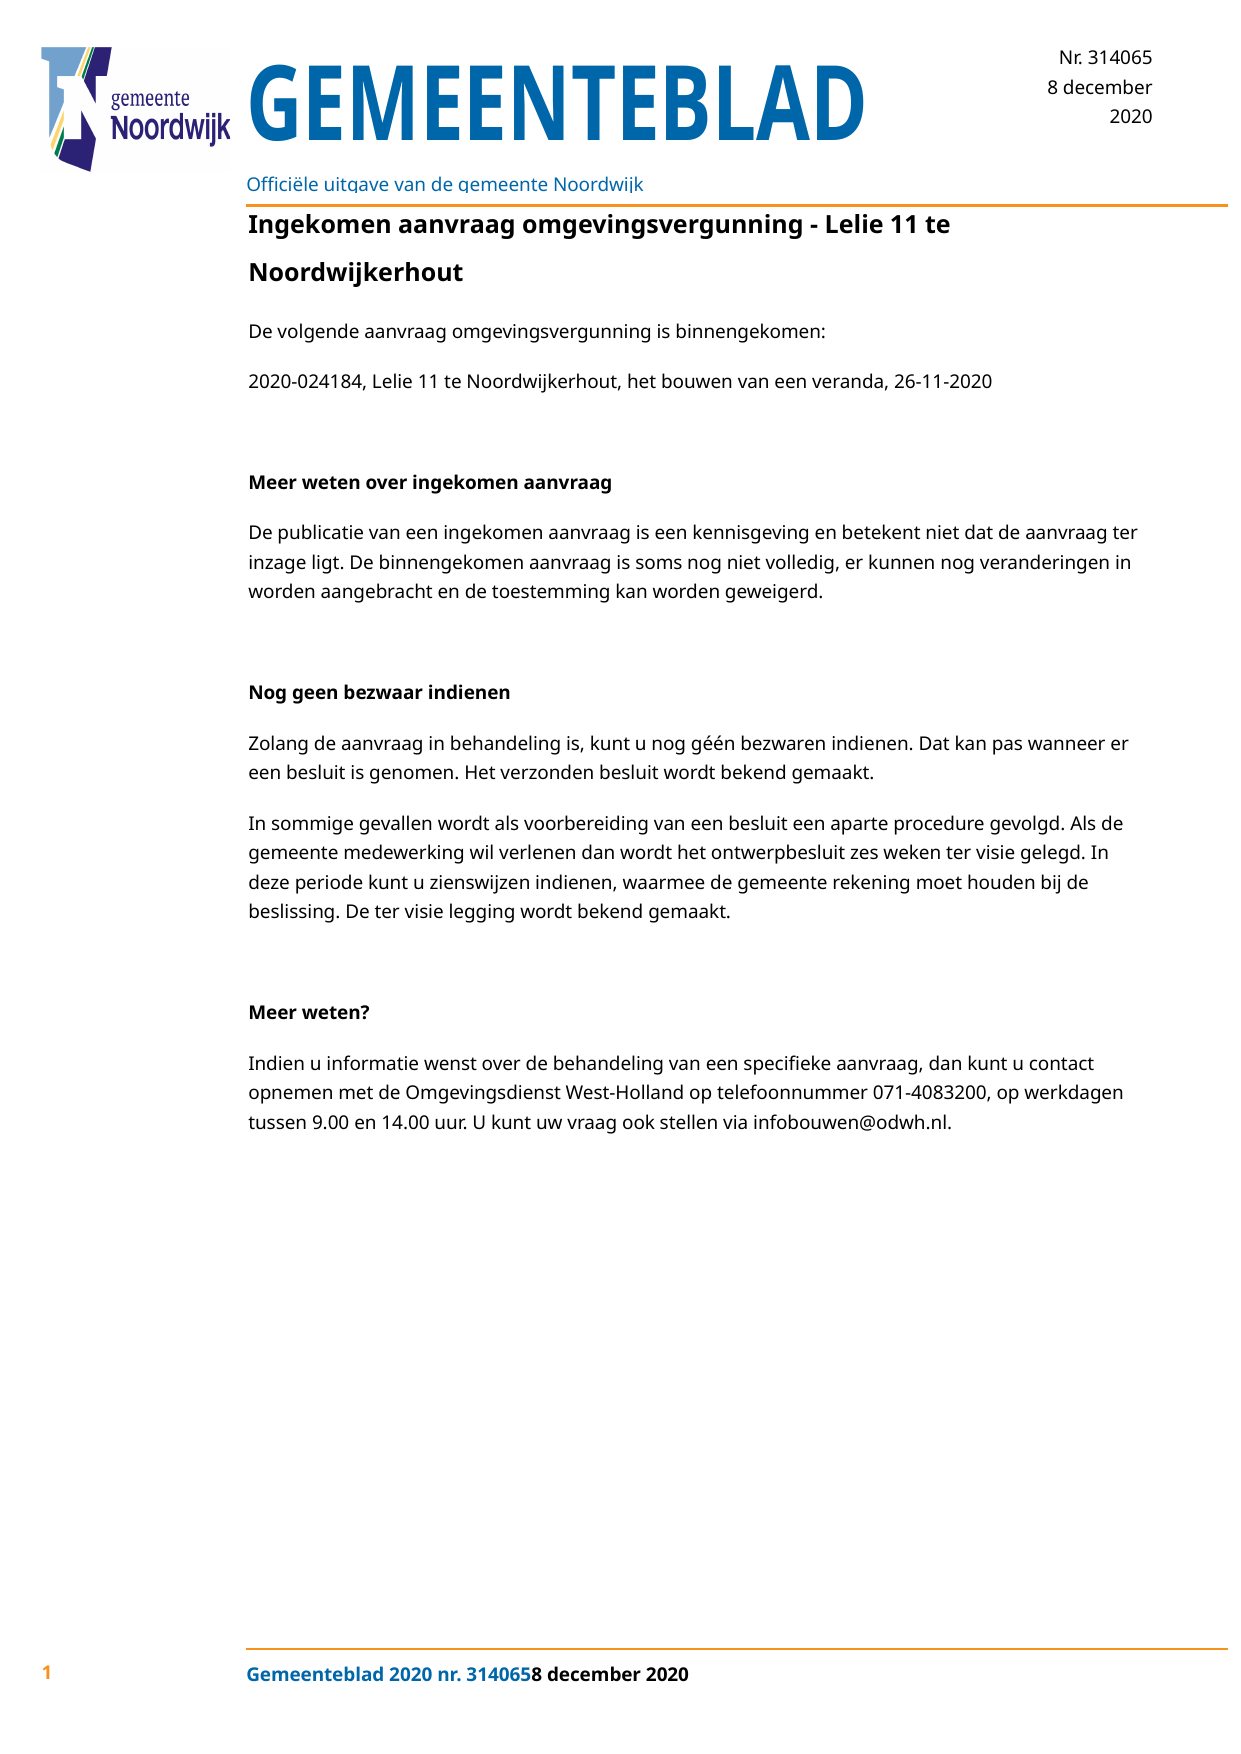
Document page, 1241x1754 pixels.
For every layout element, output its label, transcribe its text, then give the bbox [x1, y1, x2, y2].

text 2020-024184, Lelie 11 te Noordwijkerhout, het bouwen van een veranda, 26-11-2020 [248, 368, 1152, 394]
text Meer weten? [248, 999, 1152, 1025]
text Ingekomen aanvraag omgevingsvergunning - Lelie 11 te Noordwijkerhout [248, 207, 1152, 288]
text De volgende aanvraag omgevingsvergunning is binnengekomen: [248, 318, 1152, 344]
text Nog geen bezwaar indienen [248, 679, 1152, 705]
text Zolang de aanvraag in behandeling is, kunt u nog géén bezwaren indienen. Dat kan pas wanneer er een besluit is genomen. Het verzonden besluit wordt bekend gemaakt. [248, 730, 1152, 785]
text Meer weten over ingekomen aanvraag [248, 469, 1152, 495]
text In sommige gevallen wordt als voorbereiding van een besluit een aparte procedure gevolgd. Als de gemeente medewerking wil verlenen dan wordt het ontwerpbesluit zes weken ter visie gelegd. In deze periode kunt u zienswijzen indienen, waarmee de gemeente rekening moet houden bij de beslissing. De ter visie legging wordt bekend gemaakt. [248, 810, 1152, 924]
text Indien u informatie wenst over de behandeling van een specifieke aanvraag, dan kunt u contact opnemen met de Omgevingsdienst West-Holland op telefoonnummer 071-4083200, op werkdagen tussen 9.00 en 14.00 uur. U kunt uw vraag ook stellen via infobouwen@odwh.nl. [248, 1050, 1152, 1135]
picture [41, 47, 231, 172]
text De publicatie van een ingekomen aanvraag is een kennisgeving en betekent niet dat de aanvraag ter inzage ligt. De binnengekomen aanvraag is soms nog niet volledig, er kunnen nog veranderingen in worden aangebracht en de toestemming kan worden geweigerd. [248, 519, 1152, 604]
